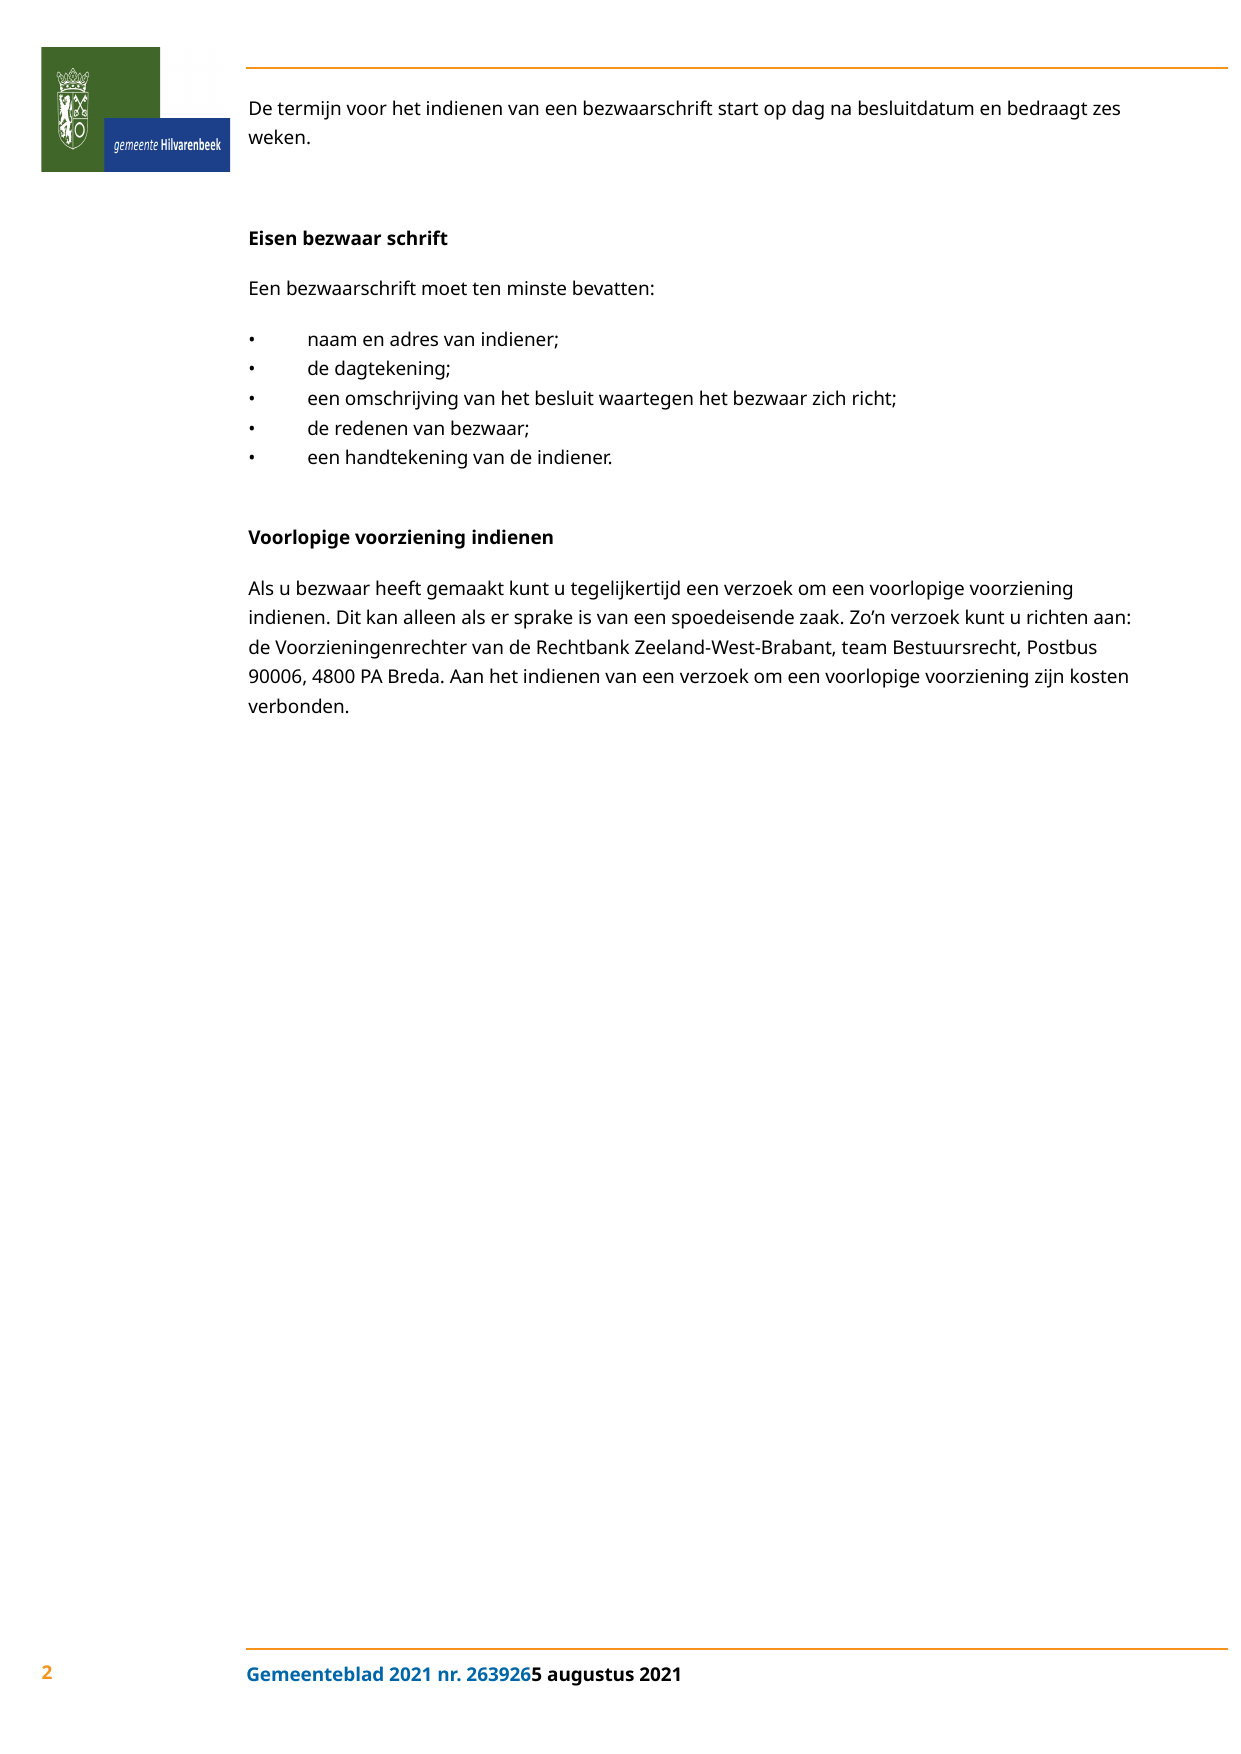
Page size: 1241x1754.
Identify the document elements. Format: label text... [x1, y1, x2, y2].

list de redenen van bezwaar; [248, 415, 1152, 441]
text Als u bezwaar heeft gemaakt kunt u tegelijkertijd een verzoek om een voorlopige voorziening indienen. Dit kan alleen als er sprake is van een spoedeisende zaak. Zo’n verzoek kunt u richten aan: de Voorzieningenrechter van de Rechtbank Zeeland-West-Brabant, team Bestuursrecht, Postbus 90006, 4800 PA Breda. Aan het indienen van een verzoek om een voorlopige voorziening zijn kosten verbonden. [248, 575, 1152, 719]
list een omschrijving van het besluit waartegen het bezwaar zich richt; [248, 385, 1152, 411]
text Eisen bezwaar schrift [248, 225, 1152, 251]
text De termijn voor het indienen van een bezwaarschrift start op dag na besluitdatum en bedraagt zes weken. [248, 95, 1152, 150]
list naam en adres van indiener; [248, 326, 1152, 352]
picture [41, 47, 231, 172]
list een handtekening van de indiener. [248, 444, 1152, 470]
list de dagtekening; [248, 356, 1152, 381]
text Voorlopige voorziening indienen [248, 524, 1152, 550]
text Een bezwaarschrift moet ten minste bevatten: [248, 276, 1152, 301]
